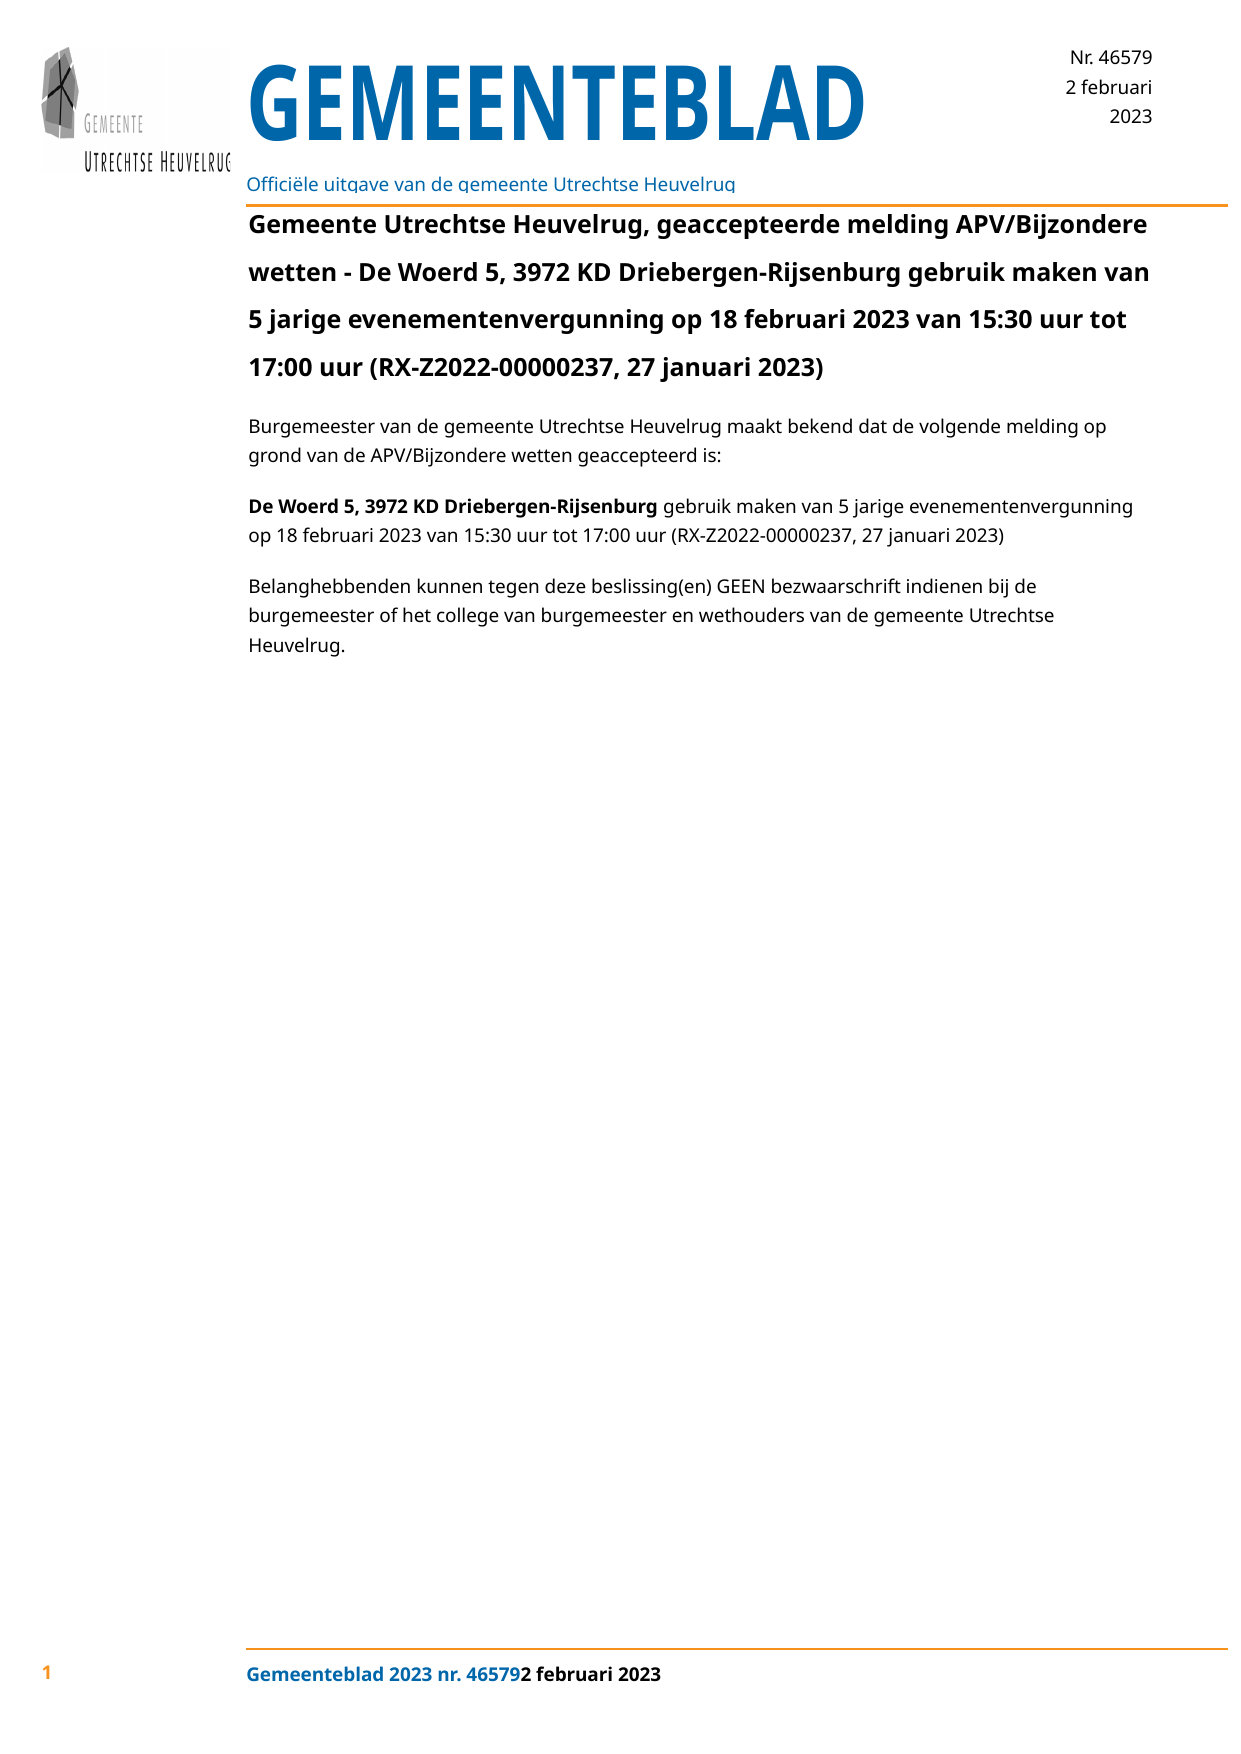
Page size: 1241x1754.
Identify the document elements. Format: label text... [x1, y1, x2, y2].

picture [41, 47, 231, 172]
text Belanghebbenden kunnen tegen deze beslissing(en) GEEN bezwaarschrift indienen bij de burgemeester of het college van burgemeester en wethouders van de gemeente Utrechtse Heuvelrug. [248, 573, 1152, 658]
text Gemeente Utrechtse Heuvelrug, geaccepteerde melding APV/Bijzondere wetten - De Woerd 5, 3972 KD Driebergen-Rijsenburg gebruik maken van 5 jarige evenementenvergunning op 18 februari 2023 van 15:30 uur tot 17:00 uur (RX-Z2022-00000237, 27 januari 2023) [248, 207, 1152, 384]
text Burgemeester van de gemeente Utrechtse Heuvelrug maakt bekend dat de volgende melding op grond van de APV/Bijzondere wetten geaccepteerd is: [248, 413, 1152, 468]
text De Woerd 5, 3972 KD Driebergen-Rijsenburg gebruik maken van 5 jarige evenementenvergunning op 18 februari 2023 van 15:30 uur tot 17:00 uur (RX-Z2022-00000237, 27 januari 2023) [248, 493, 1152, 548]
